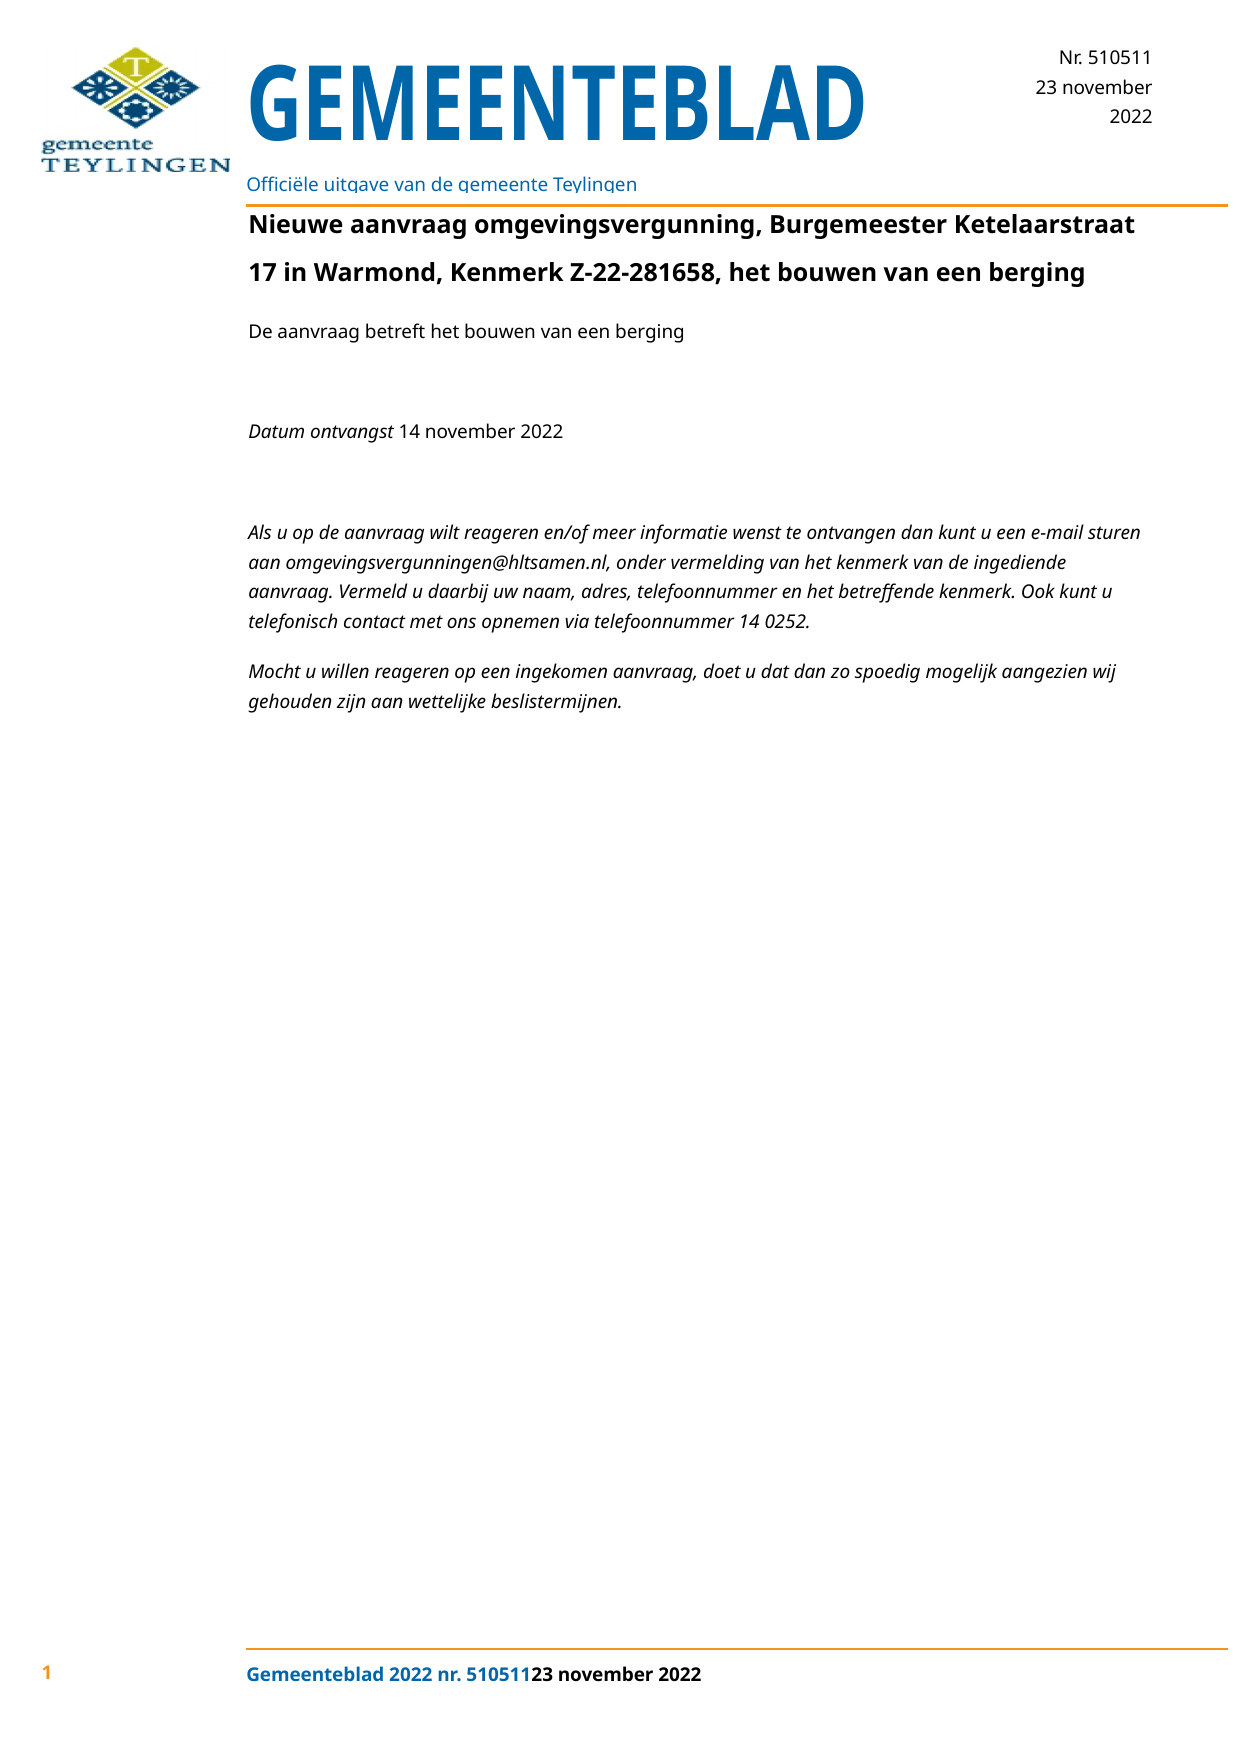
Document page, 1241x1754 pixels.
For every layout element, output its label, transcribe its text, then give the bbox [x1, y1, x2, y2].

text Als u op de aanvraag wilt reageren en/of meer informatie wenst te ontvangen dan kunt u een e-mail sturen aan omgevingsvergunningen@hltsamen.nl, onder vermelding van het kenmerk van de ingediende aanvraag. Vermeld u daarbij uw naam, adres, telefoonnummer en het betreffende kenmerk. Ook kunt u telefonisch contact met ons opnemen via telefoonnummer 14 0252. [248, 519, 1152, 634]
text Nieuwe aanvraag omgevingsvergunning, Burgemeester Ketelaarstraat 17 in Warmond, Kenmerk Z-22-281658, het bouwen van een berging [248, 207, 1152, 288]
text De aanvraag betreft het bouwen van een berging [248, 318, 1152, 344]
picture [41, 47, 231, 172]
text Mocht u willen reageren op een ingekomen aanvraag, doet u dat dan zo spoedig mogelijk aangezien wij gehouden zijn aan wettelijke beslistermijnen. [248, 659, 1152, 714]
text Datum ontvangst 14 november 2022 [248, 419, 1152, 444]
